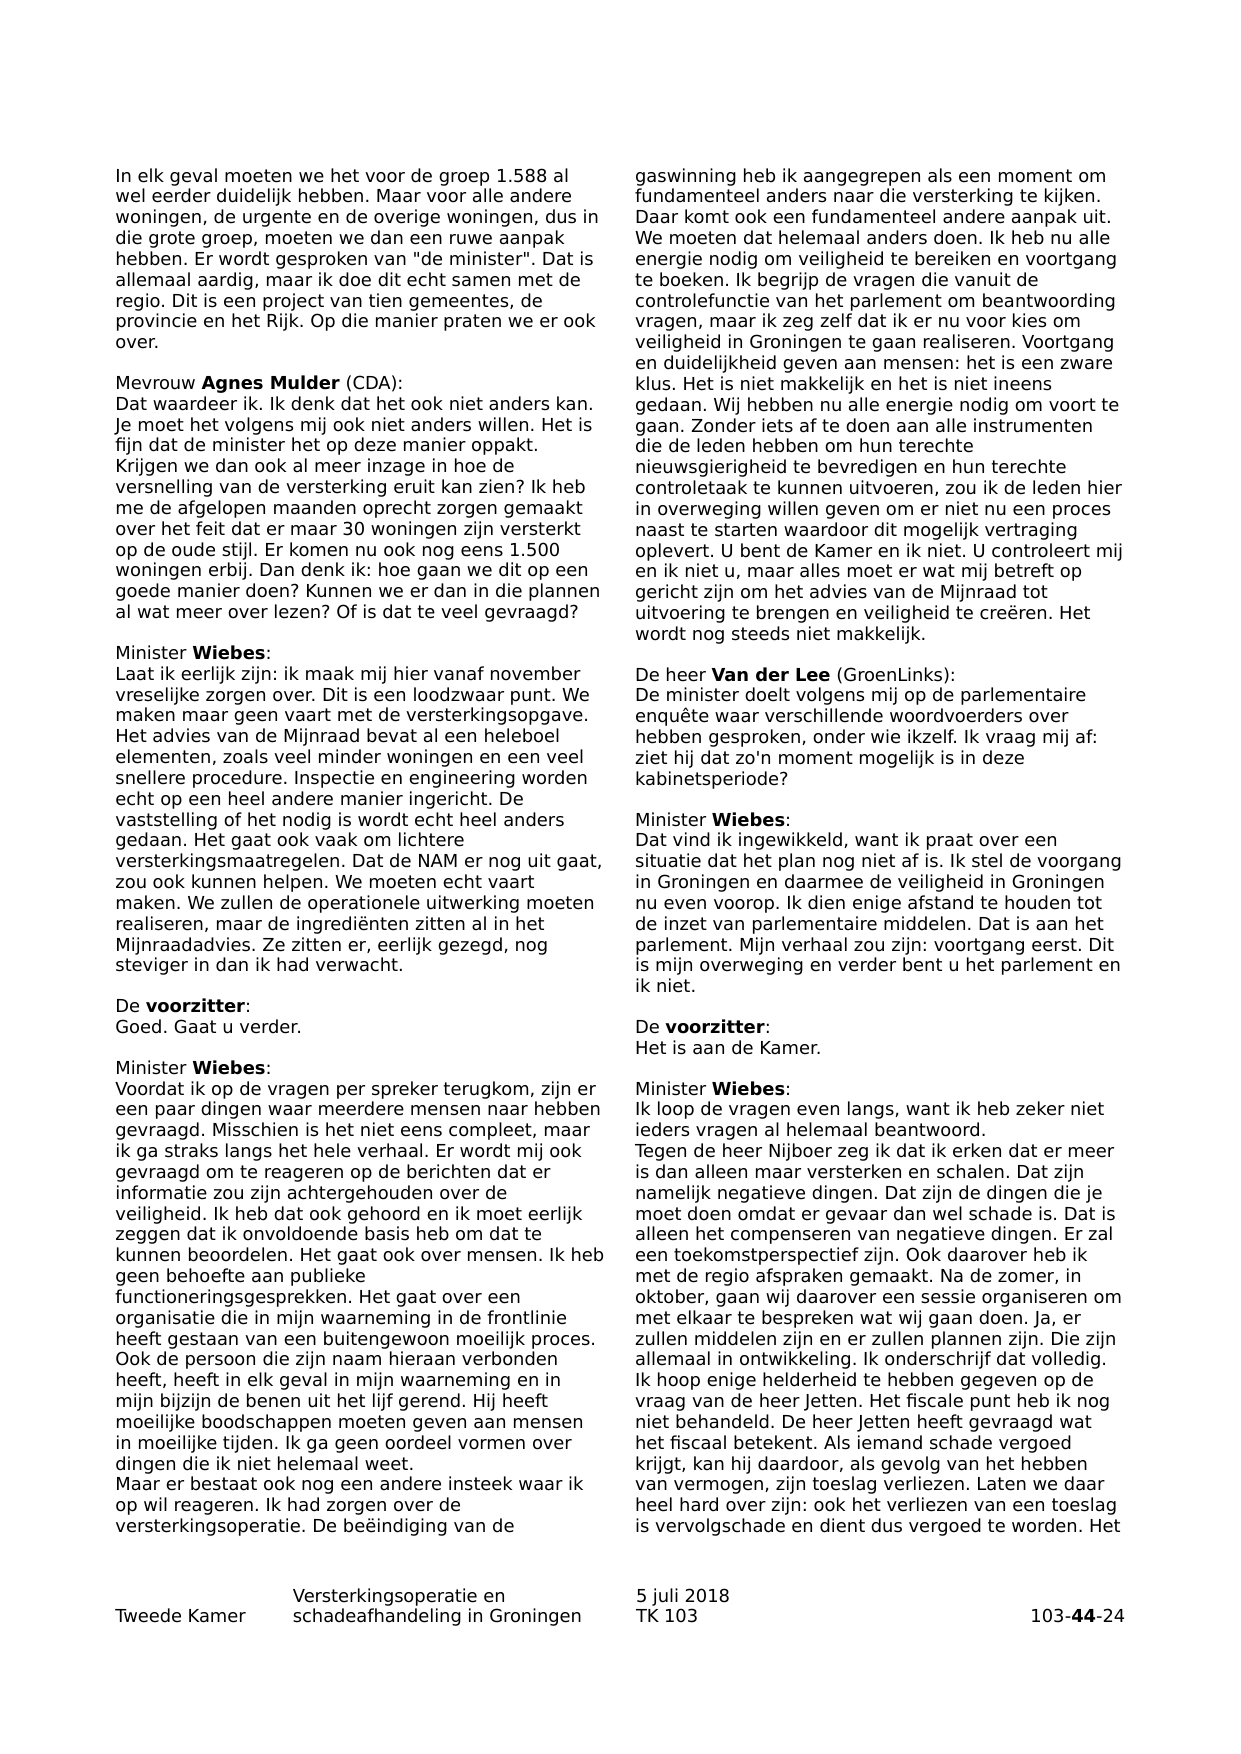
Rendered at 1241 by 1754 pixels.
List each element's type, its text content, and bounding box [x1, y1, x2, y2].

text Minister Wiebes: [635, 809, 1125, 830]
text Ik hoop enige helderheid te hebben gegeven op de vraag van de heer Jetten. Het fiscale punt heb ik nog niet behandeld. De heer Jetten heeft gevraagd wat het fiscaal betekent. Als iemand schade vergoed krijgt, kan hij daardoor, als gevolg van het hebben van vermogen, zijn toeslag verliezen. Laten we daar heel hard over zijn: ook het verliezen van een toeslag is vervolgschade en dient dus vergoed te worden. Het [635, 1370, 1125, 1537]
text Voordat ik op de vragen per spreker terugkom, zijn er een paar dingen waar meerdere mensen naar hebben gevraagd. Misschien is het niet eens compleet, maar ik ga straks langs het hele verhaal. Er wordt mij ook gevraagd om te reageren op de berichten dat er informatie zou zijn achtergehouden over de veiligheid. Ik heb dat ook gehoord en ik moet eerlijk zeggen dat ik onvoldoende basis heb om dat te kunnen beoordelen. Het gaat ook over mensen. Ik heb geen behoefte aan publieke functioneringsgesprekken. Het gaat over een organisatie die in mijn waarneming in de frontlinie heeft gestaan van een buitengewoon moeilijk proces. Ook de persoon die zijn naam hieraan verbonden heeft, heeft in elk geval in mijn waarneming en in mijn bijzijn de benen uit het lijf gerend. Hij heeft moeilijke boodschappen moeten geven aan mensen in moeilijke tijden. Ik ga geen oordeel vormen over dingen die ik niet helemaal weet. [115, 1078, 605, 1474]
text Tegen de heer Nijboer zeg ik dat ik erken dat er meer is dan alleen maar versterken en schalen. Dat zijn namelijk negatieve dingen. Dat zijn de dingen die je moet doen omdat er gevaar dan wel schade is. Dat is alleen het compenseren van negatieve dingen. Er zal een toekomstperspectief zijn. Ook daarover heb ik met de regio afspraken gemaakt. Na de zomer, in oktober, gaan wij daarover een sessie organiseren om met elkaar te bespreken wat wij gaan doen. Ja, er zullen middelen zijn en er zullen plannen zijn. Die zijn allemaal in ontwikkeling. Ik onderschrijf dat volledig. [635, 1141, 1125, 1370]
text Minister Wiebes: [635, 1078, 1125, 1099]
text De minister doelt volgens mij op de parlementaire enquête waar verschillende woordvoerders over hebben gesproken, onder wie ikzelf. Ik vraag mij af: ziet hij dat zo'n moment mogelijk is in deze kabinetsperiode? [635, 685, 1125, 789]
text Minister Wiebes: [115, 1057, 605, 1078]
text Ik loop de vragen even langs, want ik heb zeker niet ieders vragen al helemaal beantwoord. [635, 1099, 1125, 1141]
text Dat waardeer ik. Ik denk dat het ook niet anders kan. Je moet het volgens mij ook niet anders willen. Het is fijn dat de minister het op deze manier oppakt. Krijgen we dan ook al meer inzage in hoe de versnelling van de versterking eruit kan zien? Ik heb me de afgelopen maanden oprecht zorgen gemaakt over het feit dat er maar 30 woningen zijn versterkt op de oude stijl. Er komen nu ook nog eens 1.500 woningen erbij. Dan denk ik: hoe gaan we dit op een goede manier doen? Kunnen we er dan in die plannen al wat meer over lezen? Of is dat te veel gevraagd? [115, 393, 605, 623]
text Minister Wiebes: [115, 643, 605, 663]
text gaswinning heb ik aangegrepen als een moment om fundamenteel anders naar die versterking te kijken. Daar komt ook een fundamenteel andere aanpak uit. We moeten dat helemaal anders doen. Ik heb nu alle energie nodig om veiligheid te bereiken en voortgang te boeken. Ik begrijp de vragen die vanuit de controlefunctie van het parlement om beantwoording vragen, maar ik zeg zelf dat ik er nu voor kies om veiligheid in Groningen te gaan realiseren. Voortgang en duidelijkheid geven aan mensen: het is een zware klus. Het is niet makkelijk en het is niet ineens gedaan. Wij hebben nu alle energie nodig om voort te gaan. Zonder iets af te doen aan alle instrumenten die de leden hebben om hun terechte nieuwsgierigheid te bevredigen en hun terechte controletaak te kunnen uitvoeren, zou ik de leden hier in overweging willen geven om er niet nu een proces naast te starten waardoor dit mogelijk vertraging oplevert. U bent de Kamer en ik niet. U controleert mij en ik niet u, maar alles moet er wat mij betreft op gericht zijn om het advies van de Mijnraad tot uitvoering te brengen en veiligheid te creëren. Het wordt nog steeds niet makkelijk. [635, 165, 1125, 644]
text De voorzitter: [635, 1017, 1125, 1037]
text Maar er bestaat ook nog een andere insteek waar ik op wil reageren. Ik had zorgen over de versterkingsoperatie. De beëindiging van de [115, 1474, 605, 1537]
text De voorzitter: [115, 996, 605, 1017]
text Goed. Gaat u verder. [115, 1017, 605, 1037]
text Dat vind ik ingewikkeld, want ik praat over een situatie dat het plan nog niet af is. Ik stel de voorgang in Groningen en daarmee de veiligheid in Groningen nu even voorop. Ik dien enige afstand te houden tot de inzet van parlementaire middelen. Dat is aan het parlement. Mijn verhaal zou zijn: voortgang eerst. Dit is mijn overweging en verder bent u het parlement en ik niet. [635, 830, 1125, 997]
text Mevrouw Agnes Mulder (CDA): [115, 373, 605, 393]
text In elk geval moeten we het voor de groep 1.588 al wel eerder duidelijk hebben. Maar voor alle andere woningen, de urgente en de overige woningen, dus in die grote groep, moeten we dan een ruwe aanpak hebben. Er wordt gesproken van "de minister". Dat is allemaal aardig, maar ik doe dit echt samen met de regio. Dit is een project van tien gemeentes, de provincie en het Rijk. Op die manier praten we er ook over. [115, 165, 605, 353]
text Het is aan de Kamer. [635, 1037, 1125, 1058]
text De heer Van der Lee (GroenLinks): [635, 664, 1125, 685]
text Laat ik eerlijk zijn: ik maak mij hier vanaf november vreselijke zorgen over. Dit is een loodzwaar punt. We maken maar geen vaart met de versterkingsopgave. Het advies van de Mijnraad bevat al een heleboel elementen, zoals veel minder woningen en een veel snellere procedure. Inspectie en engineering worden echt op een heel andere manier ingericht. De vaststelling of het nodig is wordt echt heel anders gedaan. Het gaat ook vaak om lichtere versterkingsmaatregelen. Dat de NAM er nog uit gaat, zou ook kunnen helpen. We moeten echt vaart maken. We zullen de operationele uitwerking moeten realiseren, maar de ingrediënten zitten al in het Mijnraadadvies. Ze zitten er, eerlijk gezegd, nog steviger in dan ik had verwacht. [115, 663, 605, 976]
